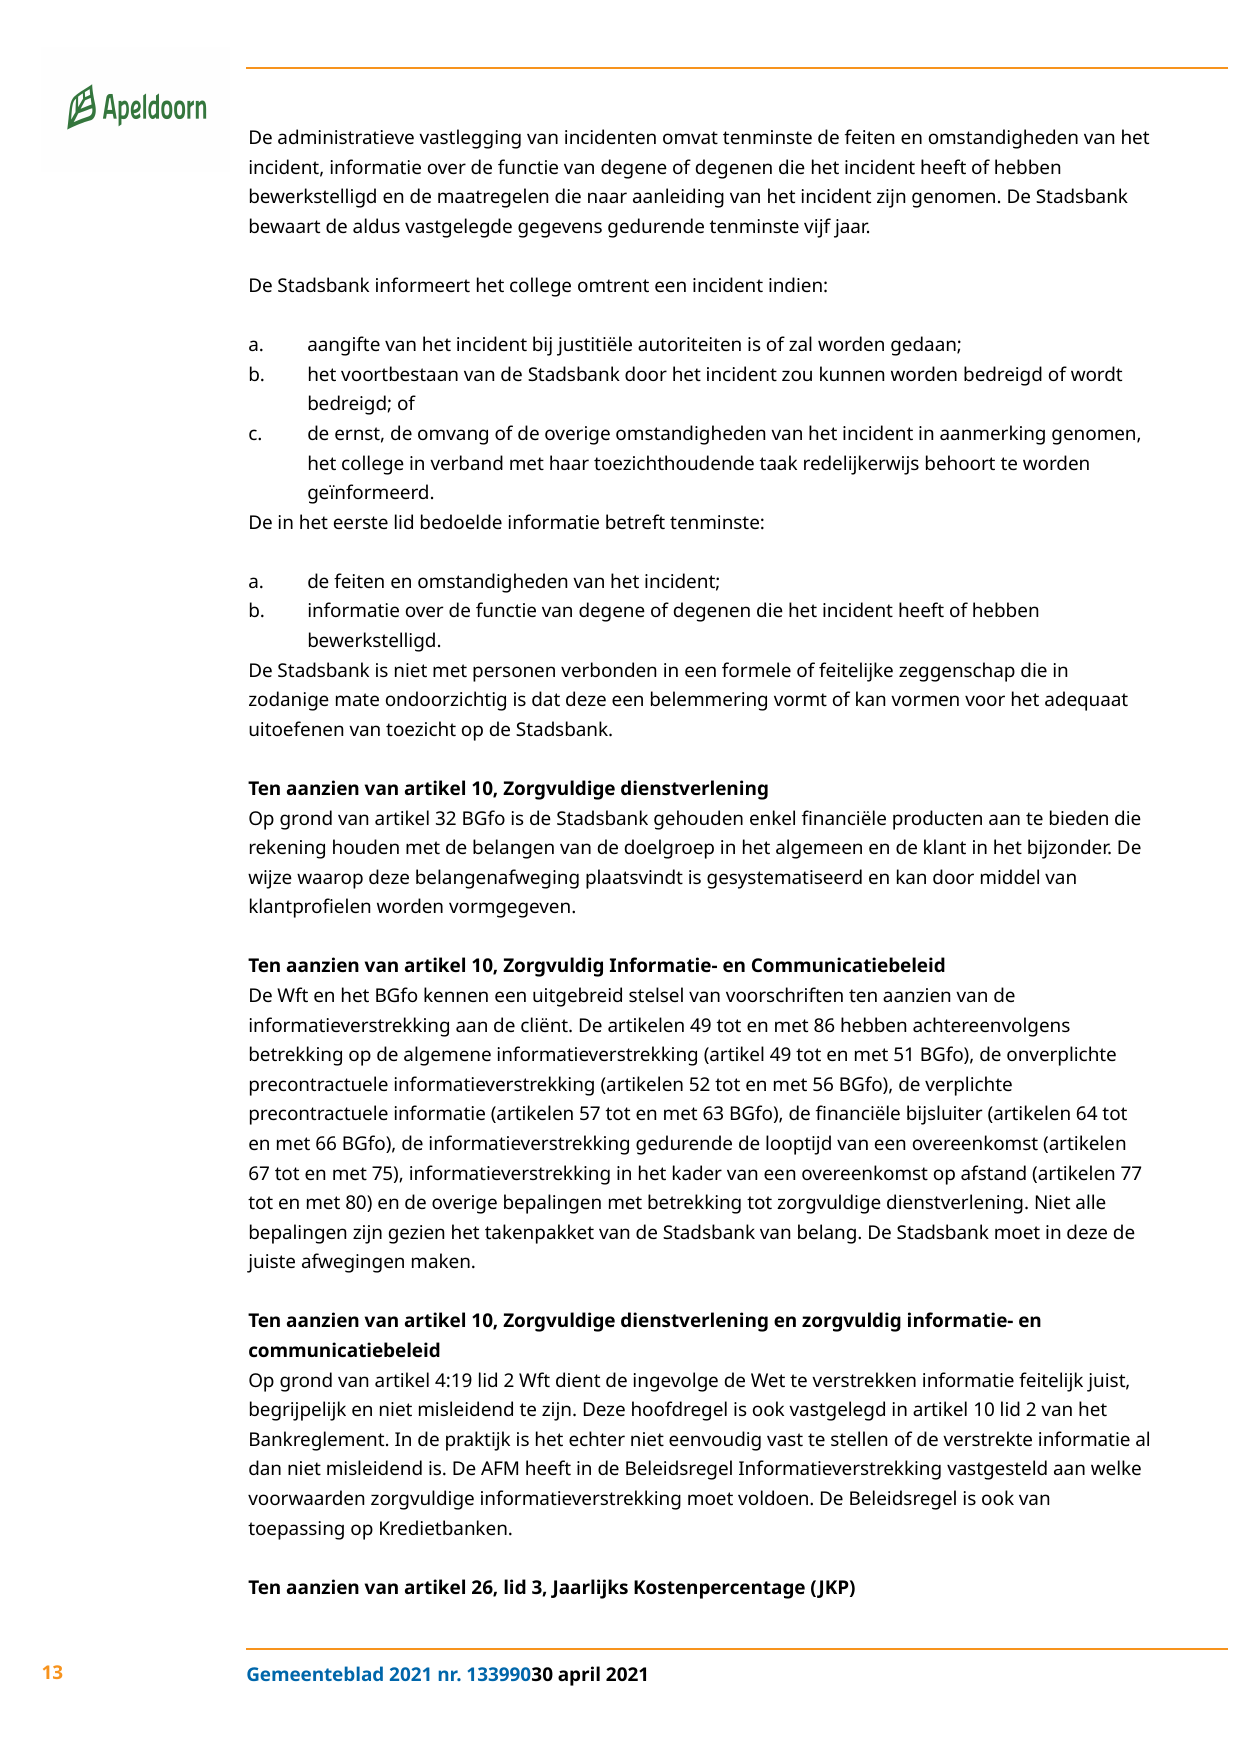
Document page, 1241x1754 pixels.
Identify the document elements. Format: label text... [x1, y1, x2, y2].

text De Wft en het BGfo kennen een uitgebreid stelsel van voorschriften ten aanzien van de informatieverstrekking aan de cliënt. De artikelen 49 tot en met 86 hebben achtereenvolgens betrekking op de algemene informatieverstrekking (artikel 49 tot en met 51 BGfo), de onverplichte precontractuele informatieverstrekking (artikelen 52 tot en met 56 BGfo), de verplichte precontractuele informatie (artikelen 57 tot en met 63 BGfo), de financiële bijsluiter (artikelen 64 tot en met 66 BGfo), de informatieverstrekking gedurende de looptijd van een overeenkomst (artikelen 67 tot en met 75), informatieverstrekking in het kader van een overeenkomst op afstand (artikelen 77 tot en met 80) en de overige bepalingen met betrekking tot zorgvuldige dienstverlening. Niet alle bepalingen zijn gezien het takenpakket van de Stadsbank van belang. De Stadsbank moet in deze de juiste afwegingen maken. [248, 982, 1152, 1274]
text Ten aanzien van artikel 10, Zorgvuldige dienstverlening [248, 775, 1152, 801]
text De Stadsbank is niet met personen verbonden in een formele of feitelijke zeggenschap die in zodanige mate ondoorzichtig is dat deze een belemmering vormt of kan vormen voor het adequaat uitoefenen van toezicht op de Stadsbank. [248, 657, 1152, 742]
list de feiten en omstandigheden van het incident; [248, 568, 1152, 594]
list informatie over de functie van degene of degenen die het incident heeft of hebben bewerkstelligd. [248, 598, 1152, 653]
text De in het eerste lid bedoelde informatie betreft tenminste: [248, 509, 1152, 535]
text De Stadsbank informeert het college omtrent een incident indien: [248, 272, 1152, 298]
picture [41, 47, 231, 172]
text Op grond van artikel 32 BGfo is de Stadsbank gehouden enkel financiële producten aan te bieden die rekening houden met de belangen van de doelgroep in het algemeen en de klant in het bijzonder. De wijze waarop deze belangenafweging plaatsvindt is gesystematiseerd en kan door middel van klantprofielen worden vormgegeven. [248, 805, 1152, 919]
text Ten aanzien van artikel 26, lid 3, Jaarlijks Kostenpercentage (JKP) [248, 1574, 1152, 1600]
list aangifte van het incident bij justitiële autoriteiten is of zal worden gedaan; [248, 331, 1152, 357]
text Ten aanzien van artikel 10, Zorgvuldig Informatie- en Communicatiebeleid [248, 953, 1152, 978]
text Ten aanzien van artikel 10, Zorgvuldige dienstverlening en zorgvuldig informatie- en communicatiebeleid [248, 1308, 1152, 1363]
list het voortbestaan van de Stadsbank door het incident zou kunnen worden bedreigd of wordt bedreigd; of [248, 361, 1152, 416]
list de ernst, de omvang of de overige omstandigheden van het incident in aanmerking genomen, het college in verband met haar toezichthoudende taak redelijkerwijs behoort te worden geïnformeerd. [248, 420, 1152, 505]
text De administratieve vastlegging van incidenten omvat tenminste de feiten en omstandigheden van het incident, informatie over de functie van degene of degenen die het incident heeft of hebben bewerkstelligd en de maatregelen die naar aanleiding van het incident zijn genomen. De Stadsbank bewaart de aldus vastgelegde gegevens gedurende tenminste vijf jaar. [248, 124, 1152, 239]
text Op grond van artikel 4:19 lid 2 Wft dient de ingevolge de Wet te verstrekken informatie feitelijk juist, begrijpelijk en niet misleidend te zijn. Deze hoofdregel is ook vastgelegd in artikel 10 lid 2 van het Bankreglement. In de praktijk is het echter niet eenvoudig vast te stellen of de verstrekte informatie al dan niet misleidend is. De AFM heeft in de Beleidsregel Informatieverstrekking vastgesteld aan welke voorwaarden zorgvuldige informatieverstrekking moet voldoen. De Beleidsregel is ook van toepassing op Kredietbanken. [248, 1367, 1152, 1541]
